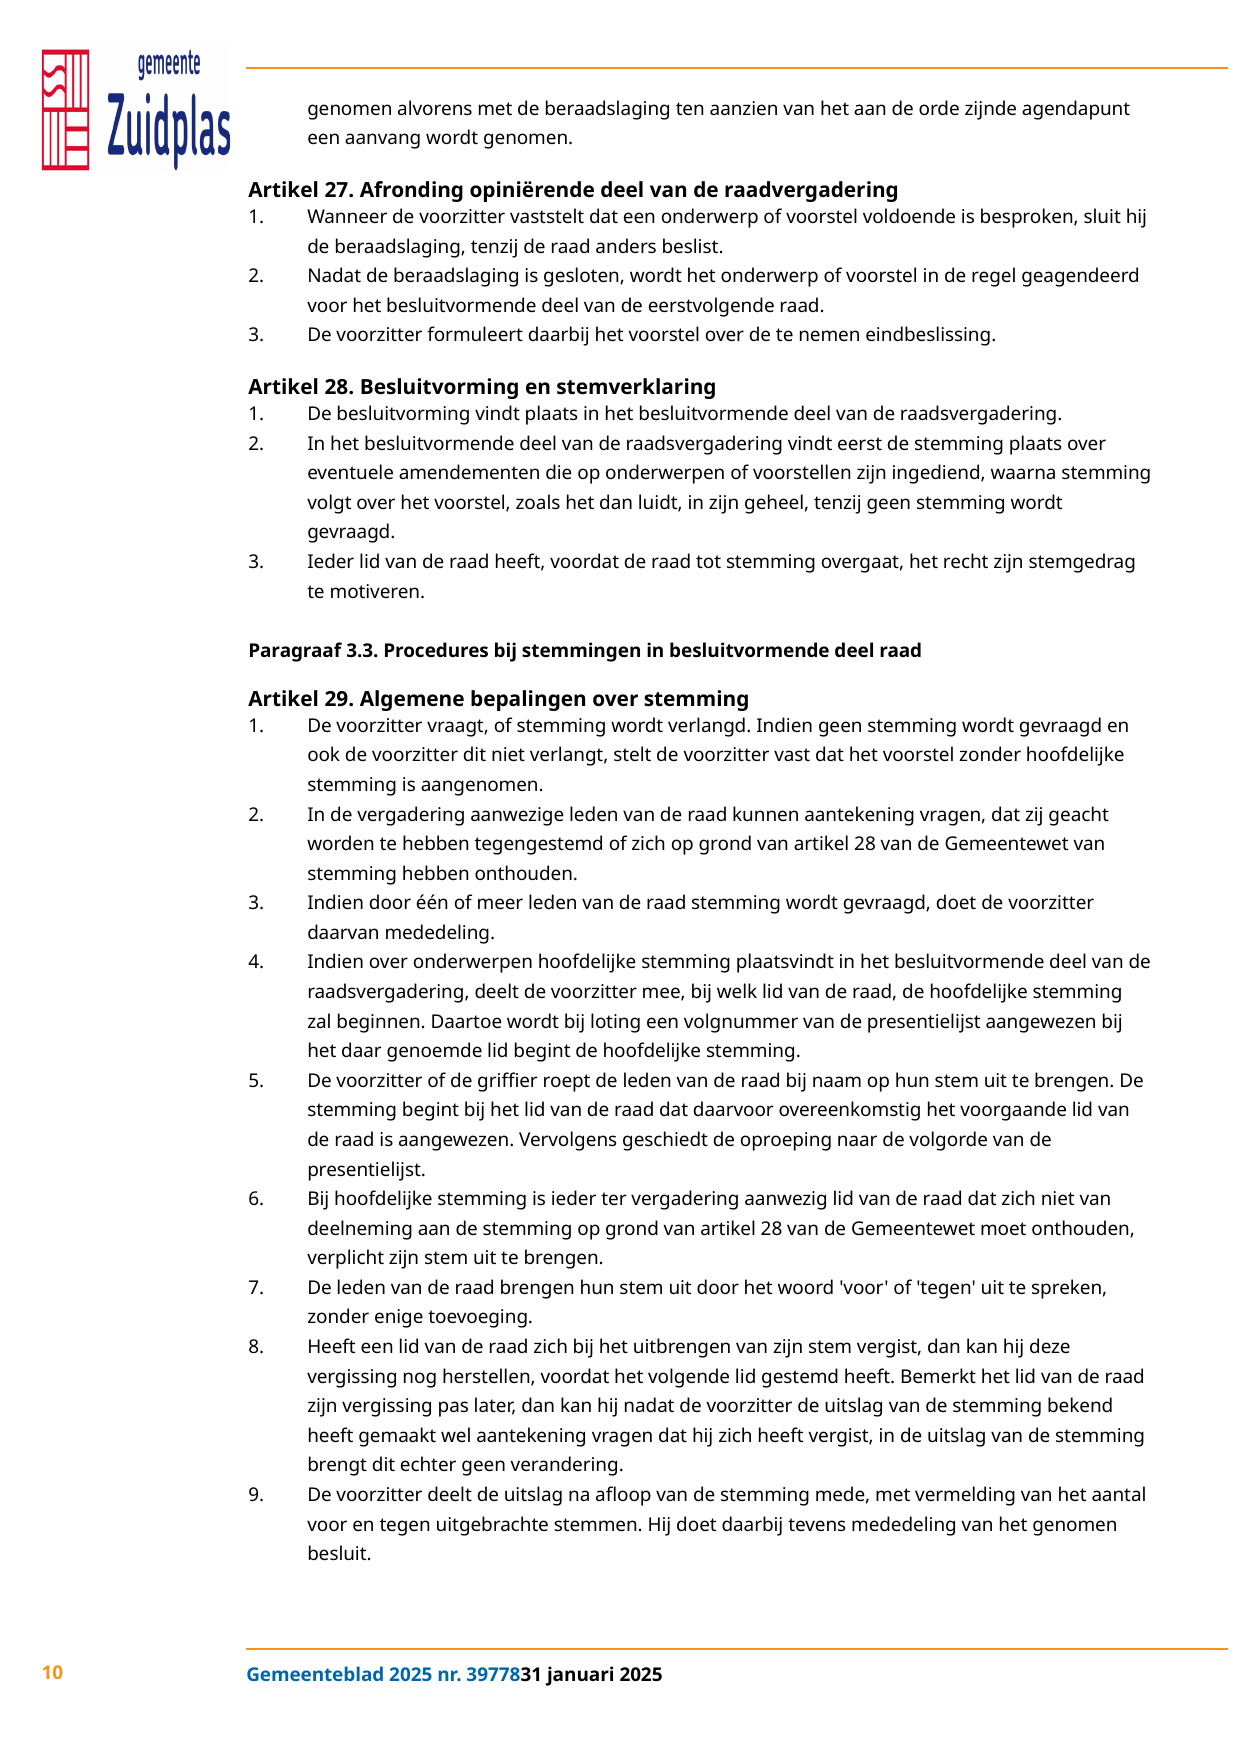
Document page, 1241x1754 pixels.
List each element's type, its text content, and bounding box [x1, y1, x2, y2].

list Indien door één of meer leden van de raad stemming wordt gevraagd, doet de voorzitter daarvan mededeling. [248, 889, 1152, 945]
list Ieder lid van de raad heeft, voordat de raad tot stemming overgaat, het recht zijn stemgedrag te motiveren. [248, 548, 1152, 604]
list De voorzitter of de griffier roept de leden van de raad bij naam op hun stem uit te brengen. De stemming begint bij het lid van de raad dat daarvoor overeenkomstig het voorgaande lid van de raad is aangewezen. Vervolgens geschiedt de oproeping naar de volgorde van de presentielijst. [248, 1067, 1152, 1182]
text Artikel 28. Besluitvorming en stemverklaring [248, 372, 1152, 400]
text Artikel 29. Algemene bepalingen over stemming [248, 684, 1152, 712]
list Bij hoofdelijke stemming is ieder ter vergadering aanwezig lid van de raad dat zich niet van deelneming aan de stemming op grond van artikel 28 van de Gemeentewet moet onthouden, verplicht zijn stem uit te brengen. [248, 1185, 1152, 1270]
list Wanneer de voorzitter vaststelt dat een onderwerp of voorstel voldoende is besproken, sluit hij de beraadslaging, tenzij de raad anders beslist. [248, 203, 1152, 258]
list De besluitvorming vindt plaats in het besluitvormende deel van de raadsvergadering. [248, 400, 1152, 426]
list genomen alvorens met de beraadslaging ten aanzien van het aan de orde zijnde agendapunt een aanvang wordt genomen. [248, 95, 1152, 150]
picture [41, 47, 231, 172]
list Heeft een lid van de raad zich bij het uitbrengen van zijn stem vergist, dan kan hij deze vergissing nog herstellen, voordat het volgende lid gestemd heeft. Bemerkt het lid van de raad zijn vergissing pas later, dan kan hij nadat de voorzitter de uitslag van de stemming bekend heeft gemaakt wel aantekening vragen dat hij zich heeft vergist, in de uitslag van de stemming brengt dit echter geen verandering. [248, 1333, 1152, 1477]
list De voorzitter formuleert daarbij het voorstel over de te nemen eindbeslissing. [248, 322, 1152, 347]
list De voorzitter vraagt, of stemming wordt verlangd. Indien geen stemming wordt gevraagd en ook de voorzitter dit niet verlangt, stelt de voorzitter vast dat het voorstel zonder hoofdelijke stemming is aangenomen. [248, 712, 1152, 797]
list In het besluitvormende deel van de raadsvergadering vindt eerst de stemming plaats over eventuele amendementen die op onderwerpen of voorstellen zijn ingediend, waarna stemming volgt over het voorstel, zoals het dan luidt, in zijn geheel, tenzij geen stemming wordt gevraagd. [248, 430, 1152, 544]
text Artikel 27. Afronding opiniërende deel van de raadvergadering [248, 175, 1152, 203]
list Indien over onderwerpen hoofdelijke stemming plaatsvindt in het besluitvormende deel van de raadsvergadering, deelt de voorzitter mee, bij welk lid van de raad, de hoofdelijke stemming zal beginnen. Daartoe wordt bij loting een volgnummer van de presentielijst aangewezen bij het daar genoemde lid begint de hoofdelijke stemming. [248, 949, 1152, 1063]
list Nadat de beraadslaging is gesloten, wordt het onderwerp of voorstel in de regel geagendeerd voor het besluitvormende deel van de eerstvolgende raad. [248, 262, 1152, 318]
list De leden van de raad brengen hun stem uit door het woord 'voor' of 'tegen' uit te spreken, zonder enige toevoeging. [248, 1274, 1152, 1329]
text Paragraaf 3.3. Procedures bij stemmingen in besluitvormende deel raad [248, 637, 1152, 663]
list De voorzitter deelt de uitslag na afloop van de stemming mede, met vermelding van het aantal voor en tegen uitgebrachte stemmen. Hij doet daarbij tevens mededeling van het genomen besluit. [248, 1481, 1152, 1566]
list In de vergadering aanwezige leden van de raad kunnen aantekening vragen, dat zij geacht worden te hebben tegengestemd of zich op grond van artikel 28 van de Gemeentewet van stemming hebben onthouden. [248, 801, 1152, 886]
